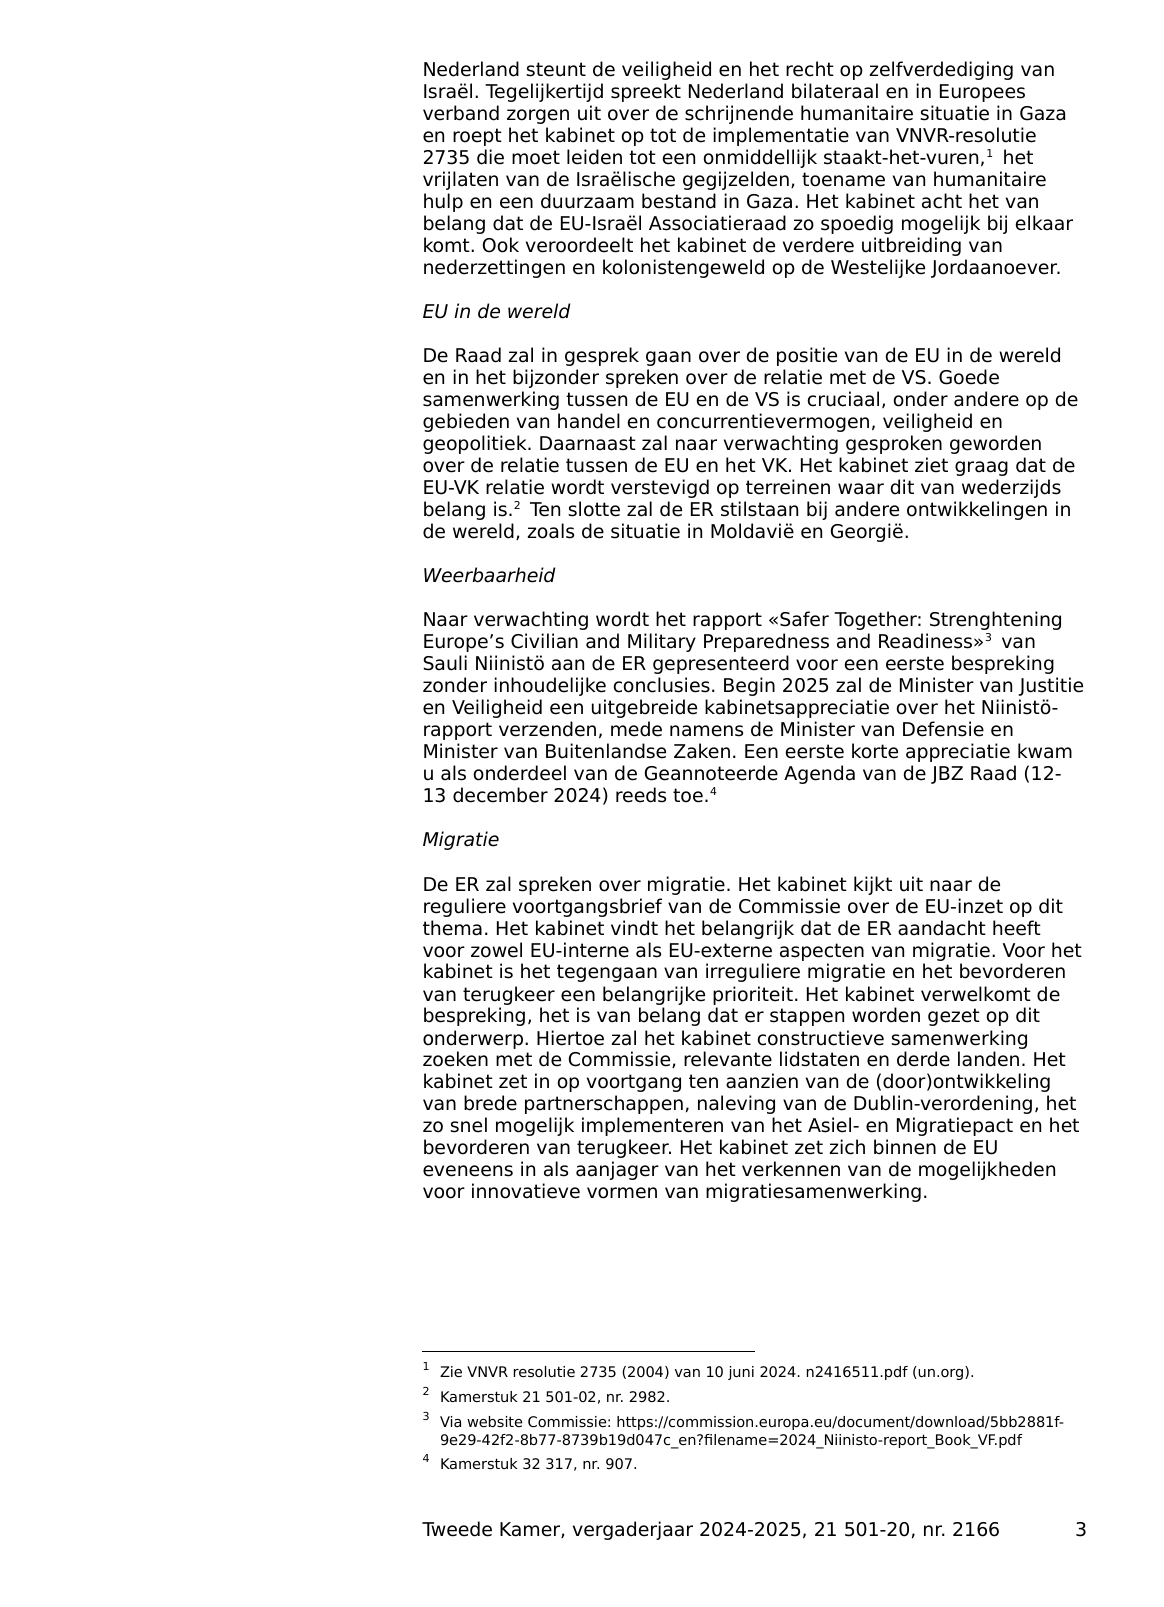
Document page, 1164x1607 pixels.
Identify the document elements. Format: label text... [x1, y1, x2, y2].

text Via website Commissie: https://commission.europa.eu/document/download/5bb2881f-9e29-42f2-8b77-8739b19d047c_en?filename=2024_Niinisto-report_Book_VF.pdf [422, 1410, 1087, 1449]
text Naar verwachting wordt het rapport «Safer Together: Strenghtening Europe’s Civilian and Military Preparedness and Readiness» van Sauli Niinistö aan de ER gepresenteerd voor een eerste bespreking zonder inhoudelijke conclusies. Begin 2025 zal de Minister van Justitie en Veiligheid een uitgebreide kabinetsappreciatie over het Niinistö-rapport verzenden, mede namens de Minister van Defensie en Minister van Buitenlandse Zaken. Een eerste korte appreciatie kwam u als onderdeel van de Geannoteerde Agenda van de JBZ Raad (12-13 december 2024) reeds toe. [422, 609, 1087, 807]
text De Raad zal in gesprek gaan over de positie van de EU in de wereld en in het bijzonder spreken over de relatie met de VS. Goede samenwerking tussen de EU en de VS is cruciaal, onder andere op de gebieden van handel en concurrentievermogen, veiligheid en geopolitiek. Daarnaast zal naar verwachting gesproken geworden over de relatie tussen de EU en het VK. Het kabinet ziet graag dat de EU-VK relatie wordt verstevigd op terreinen waar dit van wederzijds belang is. Ten slotte zal de ER stilstaan bij andere ontwikkelingen in de wereld, zoals de situatie in Moldavië en Georgië. [422, 345, 1087, 543]
subtitle Weerbaarheid [422, 565, 1087, 587]
text Kamerstuk 32 317, nr. 907. [422, 1452, 1087, 1474]
text Nederland steunt de veiligheid en het recht op zelfverdediging van Israël. Tegelijkertijd spreekt Nederland bilateraal en in Europees verband zorgen uit over de schrijnende humanitaire situatie in Gaza en roept het kabinet op tot de implementatie van VNVR-resolutie 2735 die moet leiden tot een onmiddellijk staakt-het-vuren, het vrijlaten van de Israëlische gegijzelden, toename van humanitaire hulp en een duurzaam bestand in Gaza. Het kabinet acht het van belang dat de EU-Israël Associatieraad zo spoedig mogelijk bij elkaar komt. Ook veroordeelt het kabinet de verdere uitbreiding van nederzettingen en kolonistengeweld op de Westelijke Jordaanoever. [422, 59, 1087, 279]
subtitle EU in de wereld [422, 301, 1087, 323]
text De ER zal spreken over migratie. Het kabinet kijkt uit naar de reguliere voortgangsbrief van de Commissie over de EU-inzet op dit thema. Het kabinet vindt het belangrijk dat de ER aandacht heeft voor zowel EU-interne als EU-externe aspecten van migratie. Voor het kabinet is het tegengaan van irreguliere migratie en het bevorderen van terugkeer een belangrijke prioriteit. Het kabinet verwelkomt de bespreking, het is van belang dat er stappen worden gezet op dit onderwerp. Hiertoe zal het kabinet constructieve samenwerking zoeken met de Commissie, relevante lidstaten en derde landen. Het kabinet zet in op voortgang ten aanzien van de (door)ontwikkeling van brede partnerschappen, naleving van de Dublin-verordening, het zo snel mogelijk implementeren van het Asiel- en Migratiepact en het bevorderen van terugkeer. Het kabinet zet zich binnen de EU eveneens in als aanjager van het verkennen van de mogelijkheden voor innovatieve vormen van migratiesamenwerking. [422, 873, 1087, 1203]
text Kamerstuk 21 501-02, nr. 2982. [422, 1385, 1087, 1407]
subtitle Migratie [422, 829, 1087, 851]
text Zie VNVR resolutie 2735 (2004) van 10 juni 2024. n2416511.pdf (un.org). [422, 1360, 1087, 1382]
